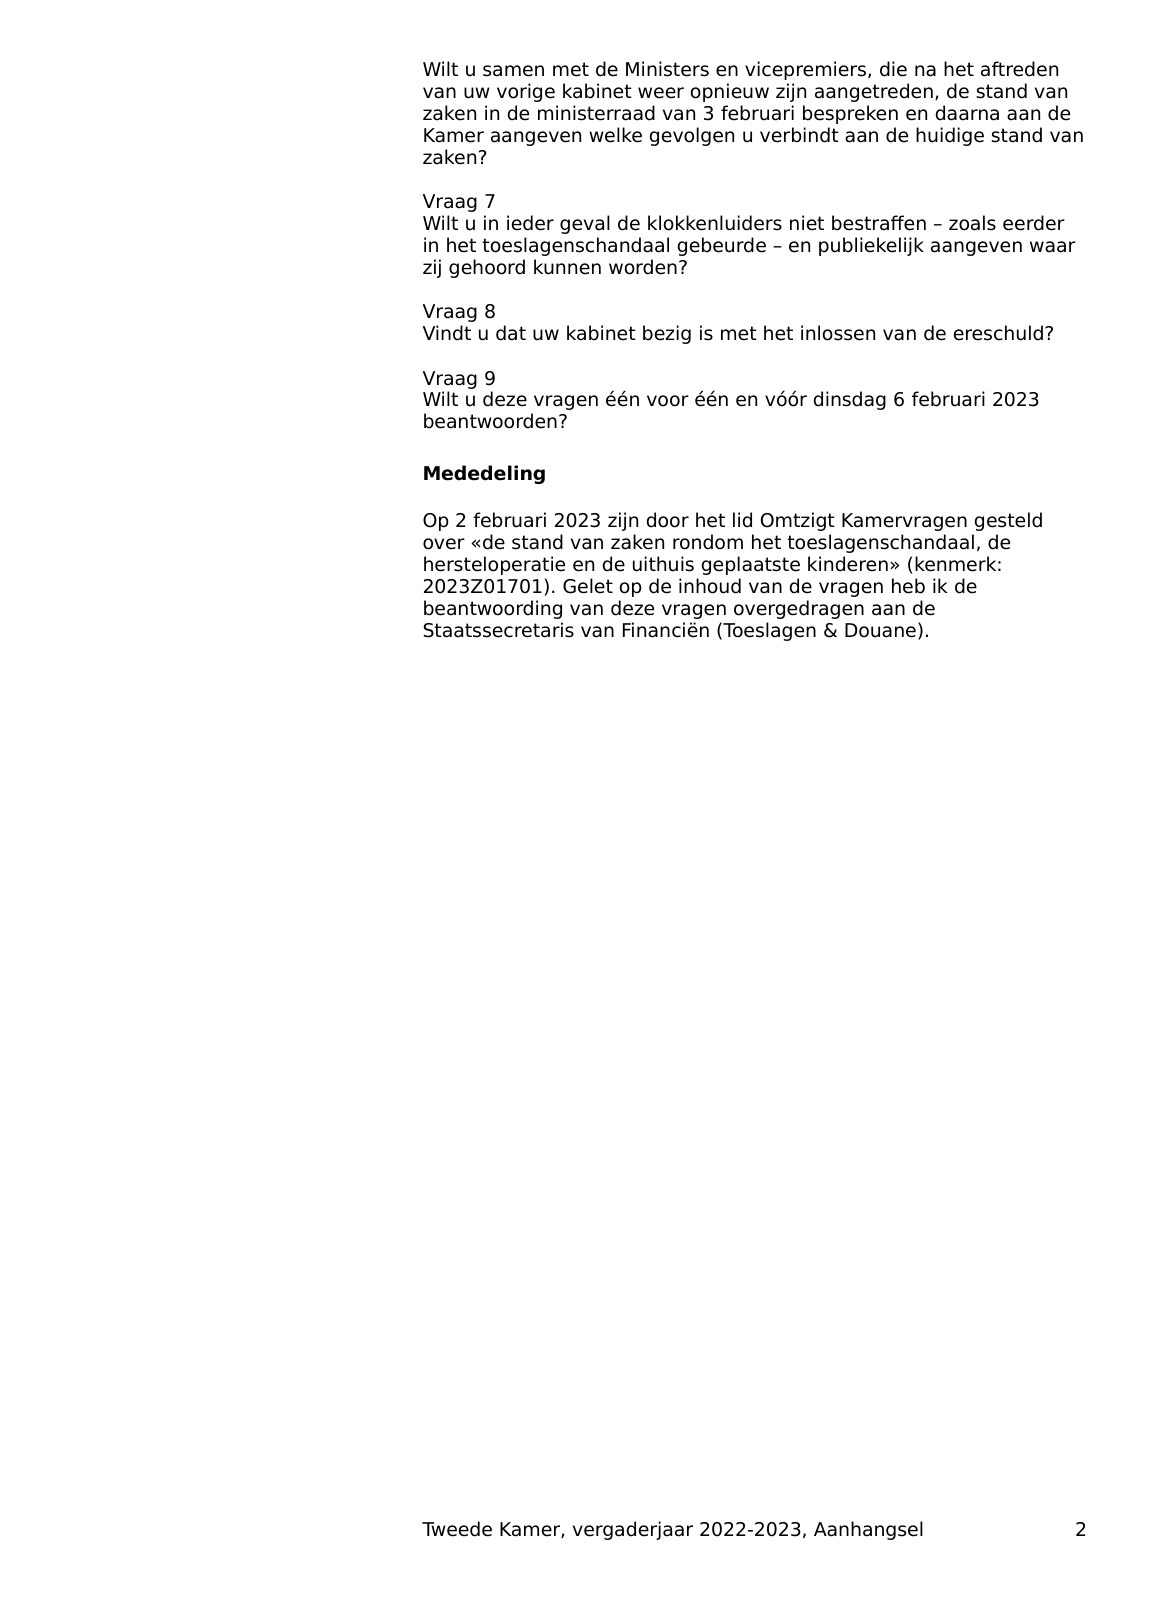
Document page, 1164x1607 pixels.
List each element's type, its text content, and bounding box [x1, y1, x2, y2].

text Wilt u in ieder geval de klokkenluiders niet bestraffen – zoals eerder in het toeslagenschandaal gebeurde – en publiekelijk aangeven waar zij gehoord kunnen worden? [422, 213, 1087, 279]
text Op 2 februari 2023 zijn door het lid Omtzigt Kamervragen gesteld over «de stand van zaken rondom het toeslagenschandaal, de hersteloperatie en de uithuis geplaatste kinderen» (kenmerk: 2023Z01701). Gelet op de inhoud van de vragen heb ik de beantwoording van deze vragen overgedragen aan de Staatssecretaris van Financiën (Toeslagen & Douane). [422, 510, 1087, 642]
text Vraag 8 [422, 301, 1087, 323]
text Wilt u samen met de Ministers en vicepremiers, die na het aftreden van uw vorige kabinet weer opnieuw zijn aangetreden, de stand van zaken in de ministerraad van 3 februari bespreken en daarna aan de Kamer aangeven welke gevolgen u verbindt aan de huidige stand van zaken? [422, 59, 1087, 169]
text Vraag 7 [422, 191, 1087, 213]
subtitle Mededeling [422, 463, 1087, 485]
text Vindt u dat uw kabinet bezig is met het inlossen van de ereschuld? [422, 323, 1087, 345]
text Vraag 9 [422, 367, 1087, 389]
text Wilt u deze vragen één voor één en vóór dinsdag 6 februari 2023 beantwoorden? [422, 389, 1087, 433]
